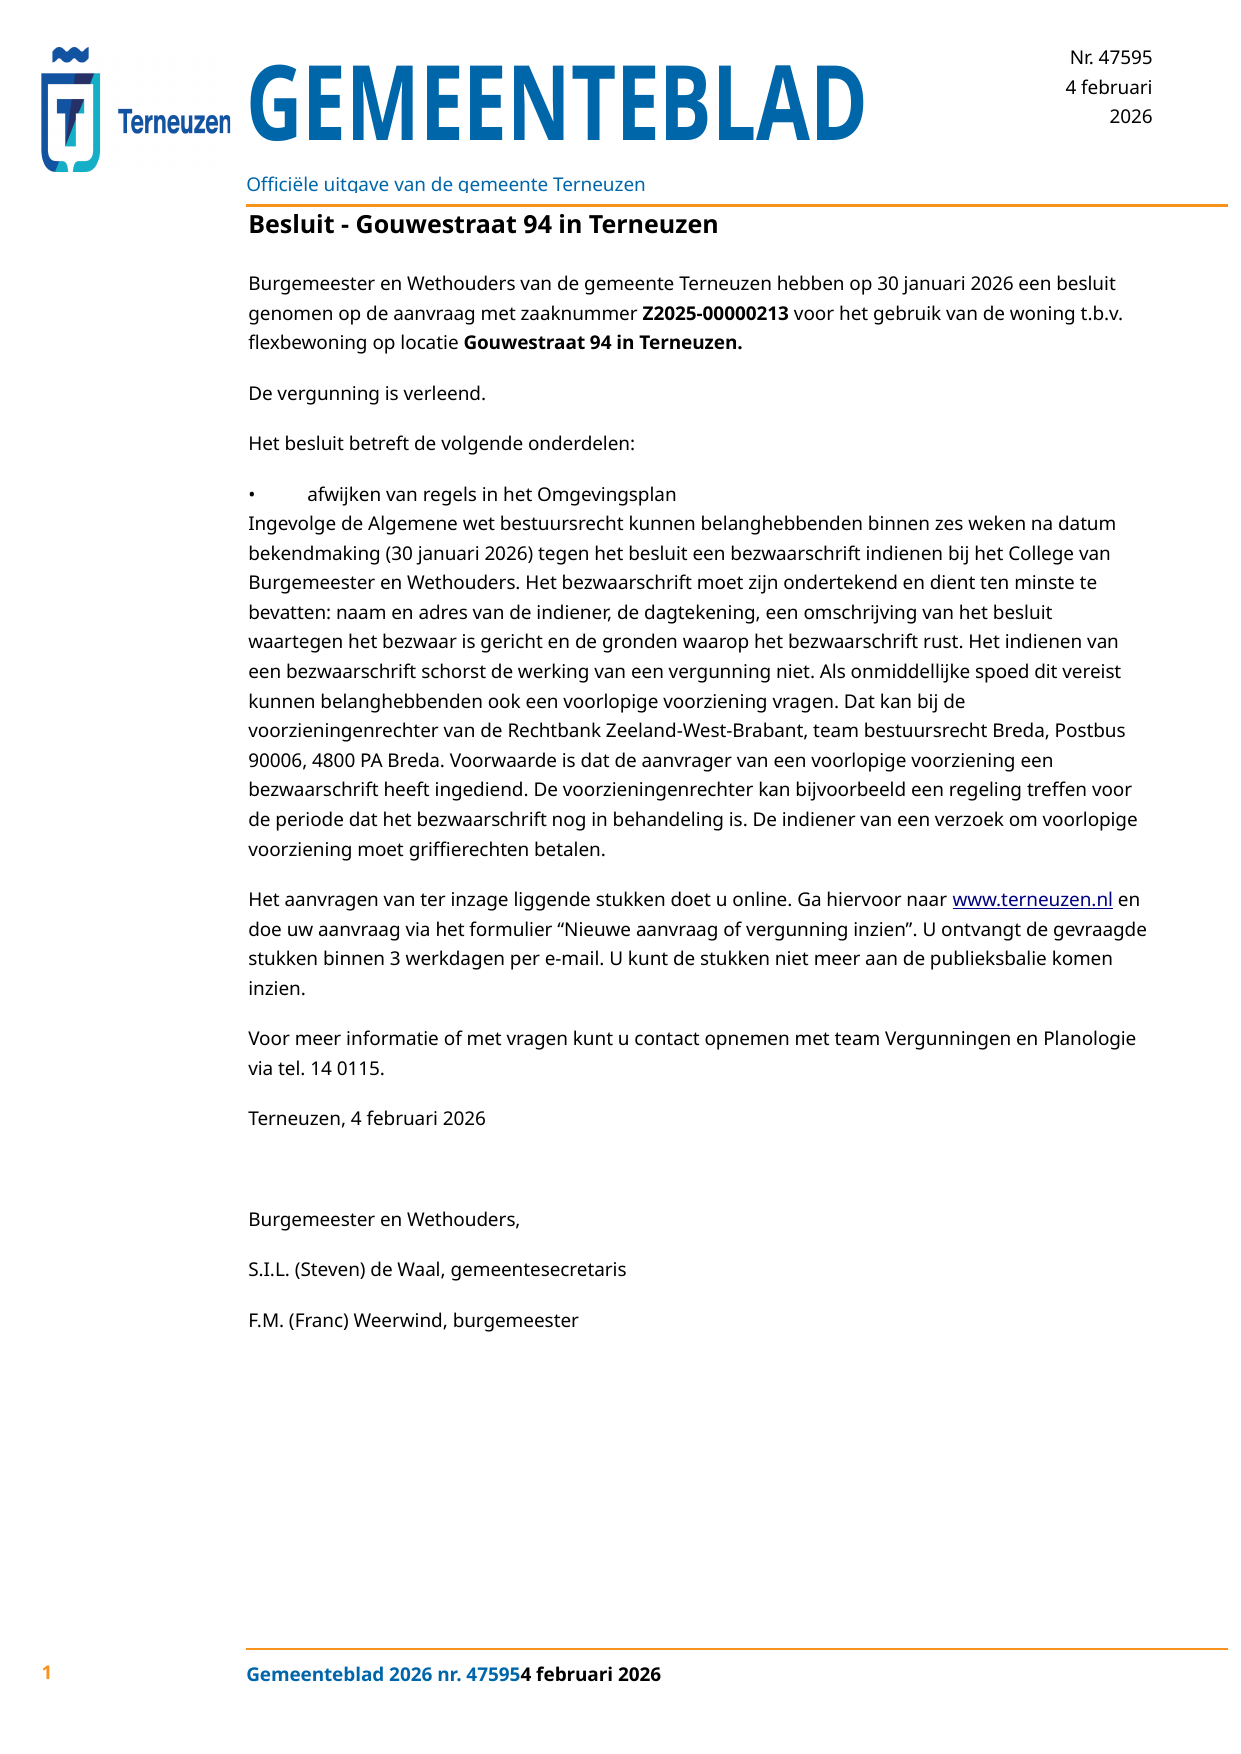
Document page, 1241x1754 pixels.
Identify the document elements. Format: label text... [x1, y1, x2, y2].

text Het aanvragen van ter inzage liggende stukken doet u online. Ga hiervoor naar www.terneuzen.nl en doe uw aanvraag via het formulier “Nieuwe aanvraag of vergunning inzien”. U ontvangt de gevraagde stukken binnen 3 werkdagen per e-mail. U kunt de stukken niet meer aan de publieksbalie komen inzien. [248, 886, 1152, 1001]
text Ingevolge de Algemene wet bestuursrecht kunnen belanghebbenden binnen zes weken na datum bekendmaking (30 januari 2026) tegen het besluit een bezwaarschrift indienen bij het College van Burgemeester en Wethouders. Het bezwaarschrift moet zijn ondertekend en dient ten minste te bevatten: naam en adres van de indiener, de dagtekening, een omschrijving van het besluit waartegen het bezwaar is gericht en de gronden waarop het bezwaarschrift rust. Het indienen van een bezwaarschrift schorst de werking van een vergunning niet. Als onmiddellijke spoed dit vereist kunnen belanghebbenden ook een voorlopige voorziening vragen. Dat kan bij de voorzieningenrechter van de Rechtbank Zeeland-West-Brabant, team bestuursrecht Breda, Postbus 90006, 4800 PA Breda. Voorwaarde is dat de aanvrager van een voorlopige voorziening een bezwaarschrift heeft ingediend. De voorzieningenrechter kan bijvoorbeeld een regeling treffen voor de periode dat het bezwaarschrift nog in behandeling is. De indiener van een verzoek om voorlopige voorziening moet griffierechten betalen. [248, 510, 1152, 861]
text Burgemeester en Wethouders van de gemeente Terneuzen hebben op 30 januari 2026 een besluit genomen op de aanvraag met zaaknummer Z2025-00000213 voor het gebruik van de woning t.b.v. flexbewoning op locatie Gouwestraat 94 in Terneuzen. [248, 270, 1152, 355]
text Besluit - Gouwestraat 94 in Terneuzen [248, 207, 1152, 241]
list afwijken van regels in het Omgevingsplan [248, 481, 1152, 506]
picture [41, 47, 231, 172]
text S.I.L. (Steven) de Waal, gemeentesecretaris [248, 1257, 1152, 1282]
text Burgemeester en Wethouders, [248, 1206, 1152, 1232]
text Terneuzen, 4 februari 2026 [248, 1105, 1152, 1131]
text De vergunning is verleend. [248, 380, 1152, 406]
text Voor meer informatie of met vragen kunt u contact opnemen met team Vergunningen en Planologie via tel. 14 0115. [248, 1025, 1152, 1081]
text Het besluit betreft de volgende onderdelen: [248, 430, 1152, 456]
text F.M. (Franc) Weerwind, burgemeester [248, 1307, 1152, 1333]
